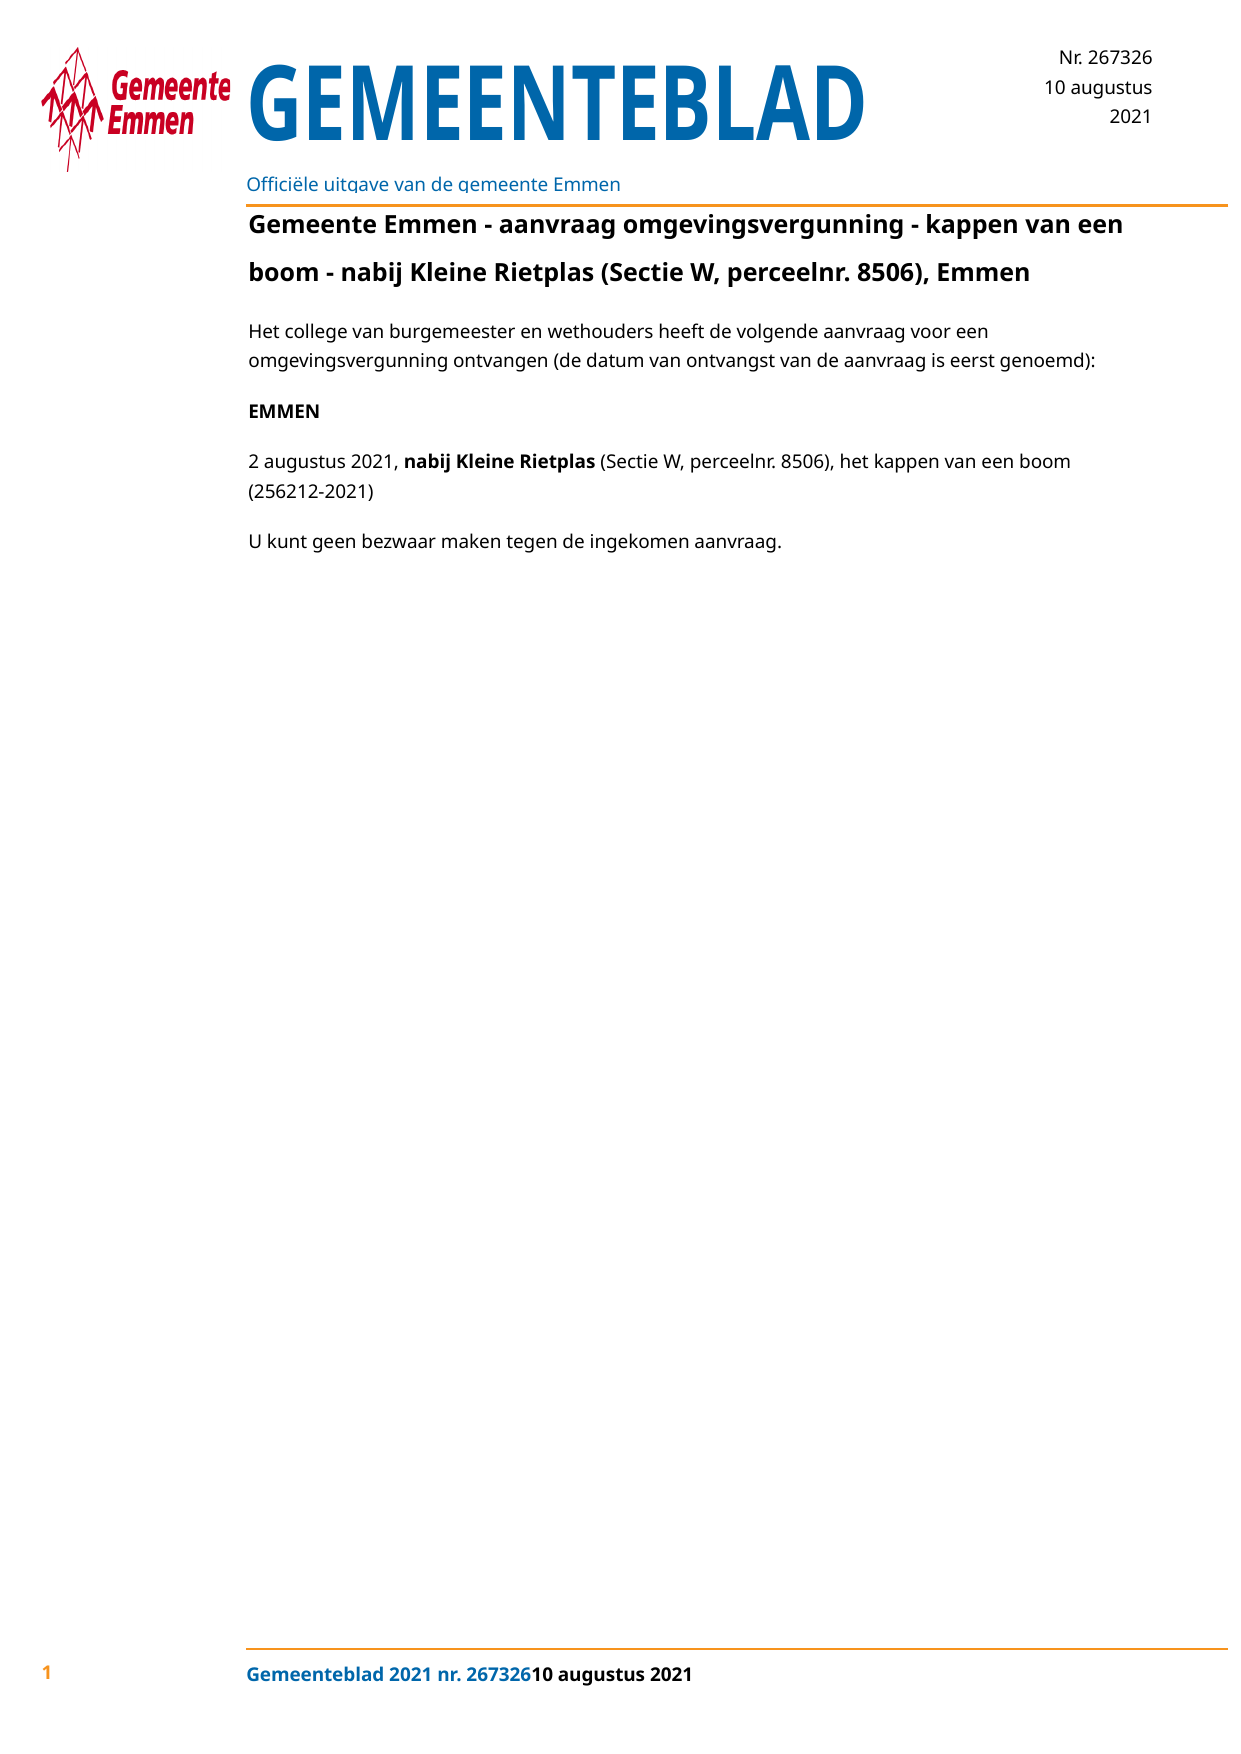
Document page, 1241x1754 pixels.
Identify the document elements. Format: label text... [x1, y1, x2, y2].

text EMMEN [248, 398, 1152, 424]
text Gemeente Emmen - aanvraag omgevingsvergunning - kappen van een boom - nabij Kleine Rietplas (Sectie W, perceelnr. 8506), Emmen [248, 207, 1152, 288]
picture [41, 47, 231, 172]
text U kunt geen bezwaar maken tegen de ingekomen aanvraag. [248, 528, 1152, 554]
text Het college van burgemeester en wethouders heeft de volgende aanvraag voor een omgevingsvergunning ontvangen (de datum van ontvangst van de aanvraag is eerst genoemd): [248, 318, 1152, 373]
text 2 augustus 2021, nabij Kleine Rietplas (Sectie W, perceelnr. 8506), het kappen van een boom (256212-2021) [248, 448, 1152, 504]
